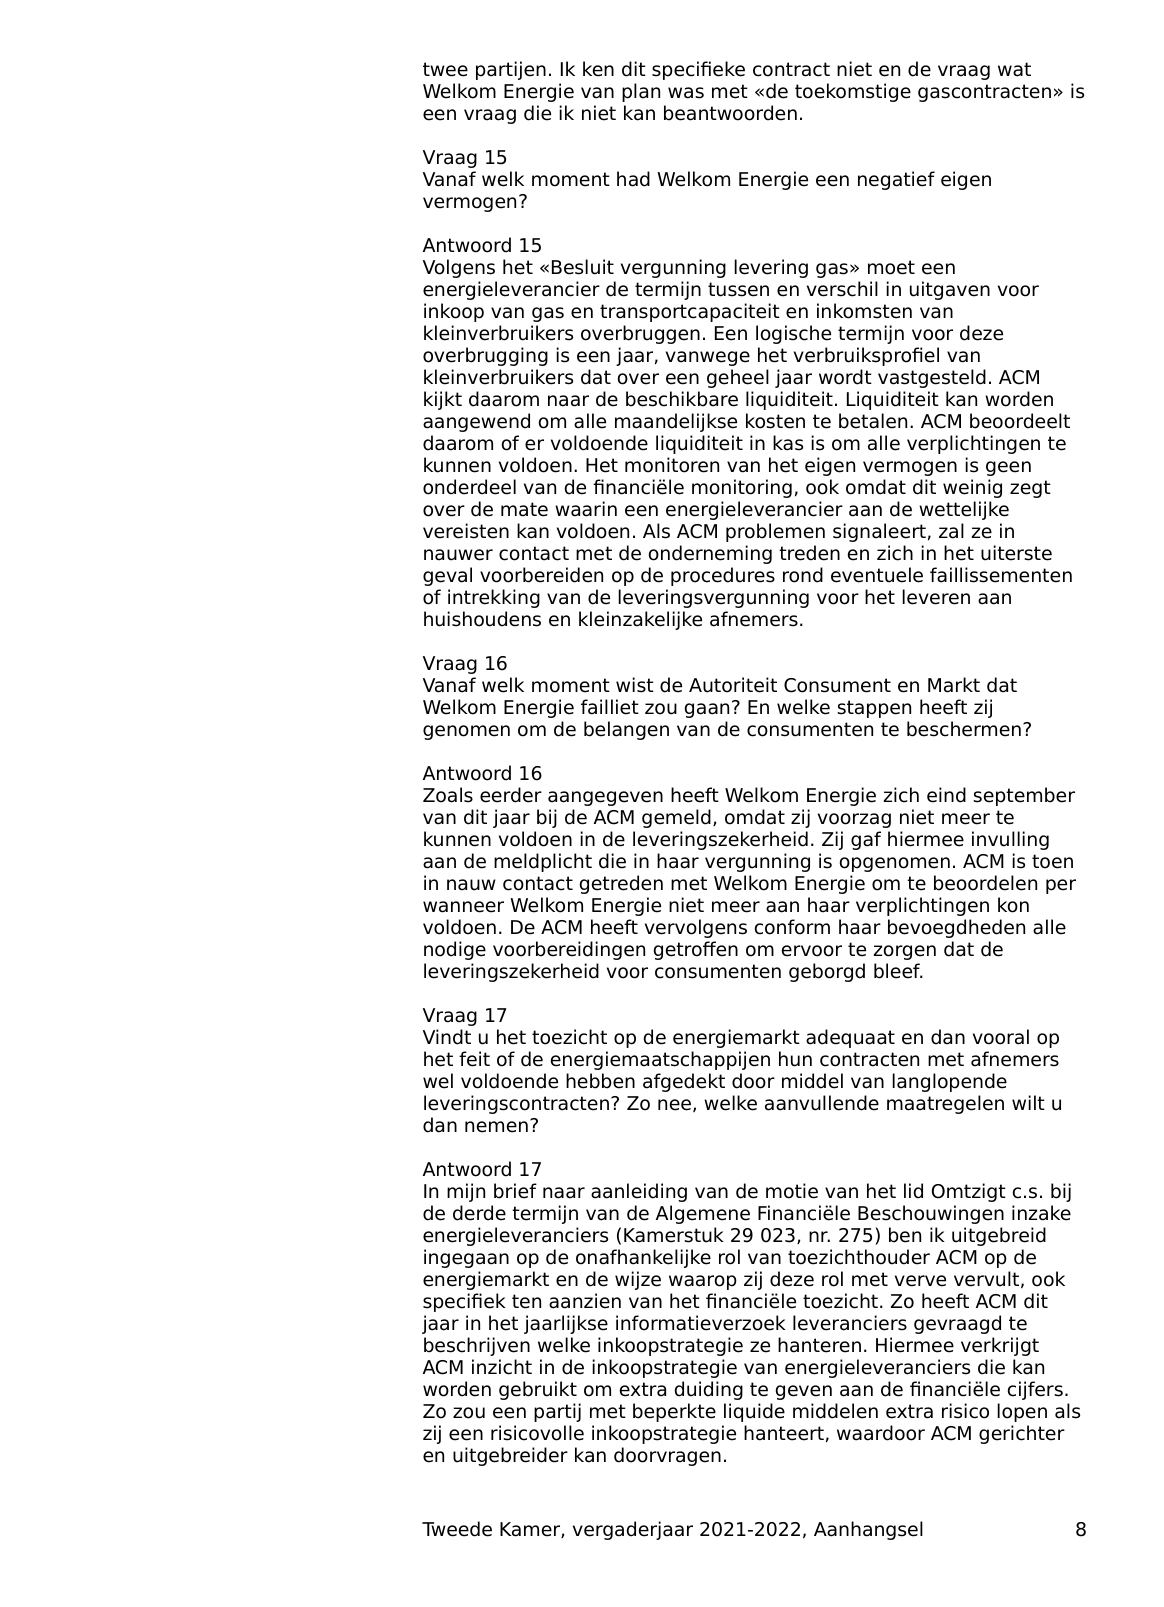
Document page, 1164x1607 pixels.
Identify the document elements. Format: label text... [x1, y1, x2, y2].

text Antwoord 16 [422, 763, 1087, 785]
text twee partijen. Ik ken dit specifieke contract niet en de vraag wat Welkom Energie van plan was met «de toekomstige gascontracten» is een vraag die ik niet kan beantwoorden. [422, 59, 1087, 125]
text Vraag 15 [422, 147, 1087, 169]
text Antwoord 15 [422, 235, 1087, 257]
text In mijn brief naar aanleiding van de motie van het lid Omtzigt c.s. bij de derde termijn van de Algemene Financiële Beschouwingen inzake energieleveranciers (Kamerstuk 29 023, nr. 275) ben ik uitgebreid ingegaan op de onafhankelijke rol van toezichthouder ACM op de energiemarkt en de wijze waarop zij deze rol met verve vervult, ook specifiek ten aanzien van het financiële toezicht. Zo heeft ACM dit jaar in het jaarlijkse informatieverzoek leveranciers gevraagd te beschrijven welke inkoopstrategie ze hanteren. Hiermee verkrijgt ACM inzicht in de inkoopstrategie van energieleveranciers die kan worden gebruikt om extra duiding te geven aan de financiële cijfers. Zo zou een partij met beperkte liquide middelen extra risico lopen als zij een risicovolle inkoopstrategie hanteert, waardoor ACM gerichter en uitgebreider kan doorvragen. [422, 1181, 1087, 1467]
text Vraag 17 [422, 1005, 1087, 1027]
text Volgens het «Besluit vergunning levering gas» moet een energieleverancier de termijn tussen en verschil in uitgaven voor inkoop van gas en transportcapaciteit en inkomsten van kleinverbruikers overbruggen. Een logische termijn voor deze overbrugging is een jaar, vanwege het verbruiksprofiel van kleinverbruikers dat over een geheel jaar wordt vastgesteld. ACM kijkt daarom naar de beschikbare liquiditeit. Liquiditeit kan worden aangewend om alle maandelijkse kosten te betalen. ACM beoordeelt daarom of er voldoende liquiditeit in kas is om alle verplichtingen te kunnen voldoen. Het monitoren van het eigen vermogen is geen onderdeel van de financiële monitoring, ook omdat dit weinig zegt over de mate waarin een energieleverancier aan de wettelijke vereisten kan voldoen. Als ACM problemen signaleert, zal ze in nauwer contact met de onderneming treden en zich in het uiterste geval voorbereiden op de procedures rond eventuele faillissementen of intrekking van de leveringsvergunning voor het leveren aan huishoudens en kleinzakelijke afnemers. [422, 257, 1087, 631]
text Vanaf welk moment wist de Autoriteit Consument en Markt dat Welkom Energie failliet zou gaan? En welke stappen heeft zij genomen om de belangen van de consumenten te beschermen? [422, 675, 1087, 741]
text Vindt u het toezicht op de energiemarkt adequaat en dan vooral op het feit of de energiemaatschappijen hun contracten met afnemers wel voldoende hebben afgedekt door middel van langlopende leveringscontracten? Zo nee, welke aanvullende maatregelen wilt u dan nemen? [422, 1027, 1087, 1137]
text Vanaf welk moment had Welkom Energie een negatief eigen vermogen? [422, 169, 1087, 213]
text Antwoord 17 [422, 1159, 1087, 1181]
text Zoals eerder aangegeven heeft Welkom Energie zich eind september van dit jaar bij de ACM gemeld, omdat zij voorzag niet meer te kunnen voldoen in de leveringszekerheid. Zij gaf hiermee invulling aan de meldplicht die in haar vergunning is opgenomen. ACM is toen in nauw contact getreden met Welkom Energie om te beoordelen per wanneer Welkom Energie niet meer aan haar verplichtingen kon voldoen. De ACM heeft vervolgens conform haar bevoegdheden alle nodige voorbereidingen getroffen om ervoor te zorgen dat de leveringszekerheid voor consumenten geborgd bleef. [422, 785, 1087, 983]
text Vraag 16 [422, 653, 1087, 675]
